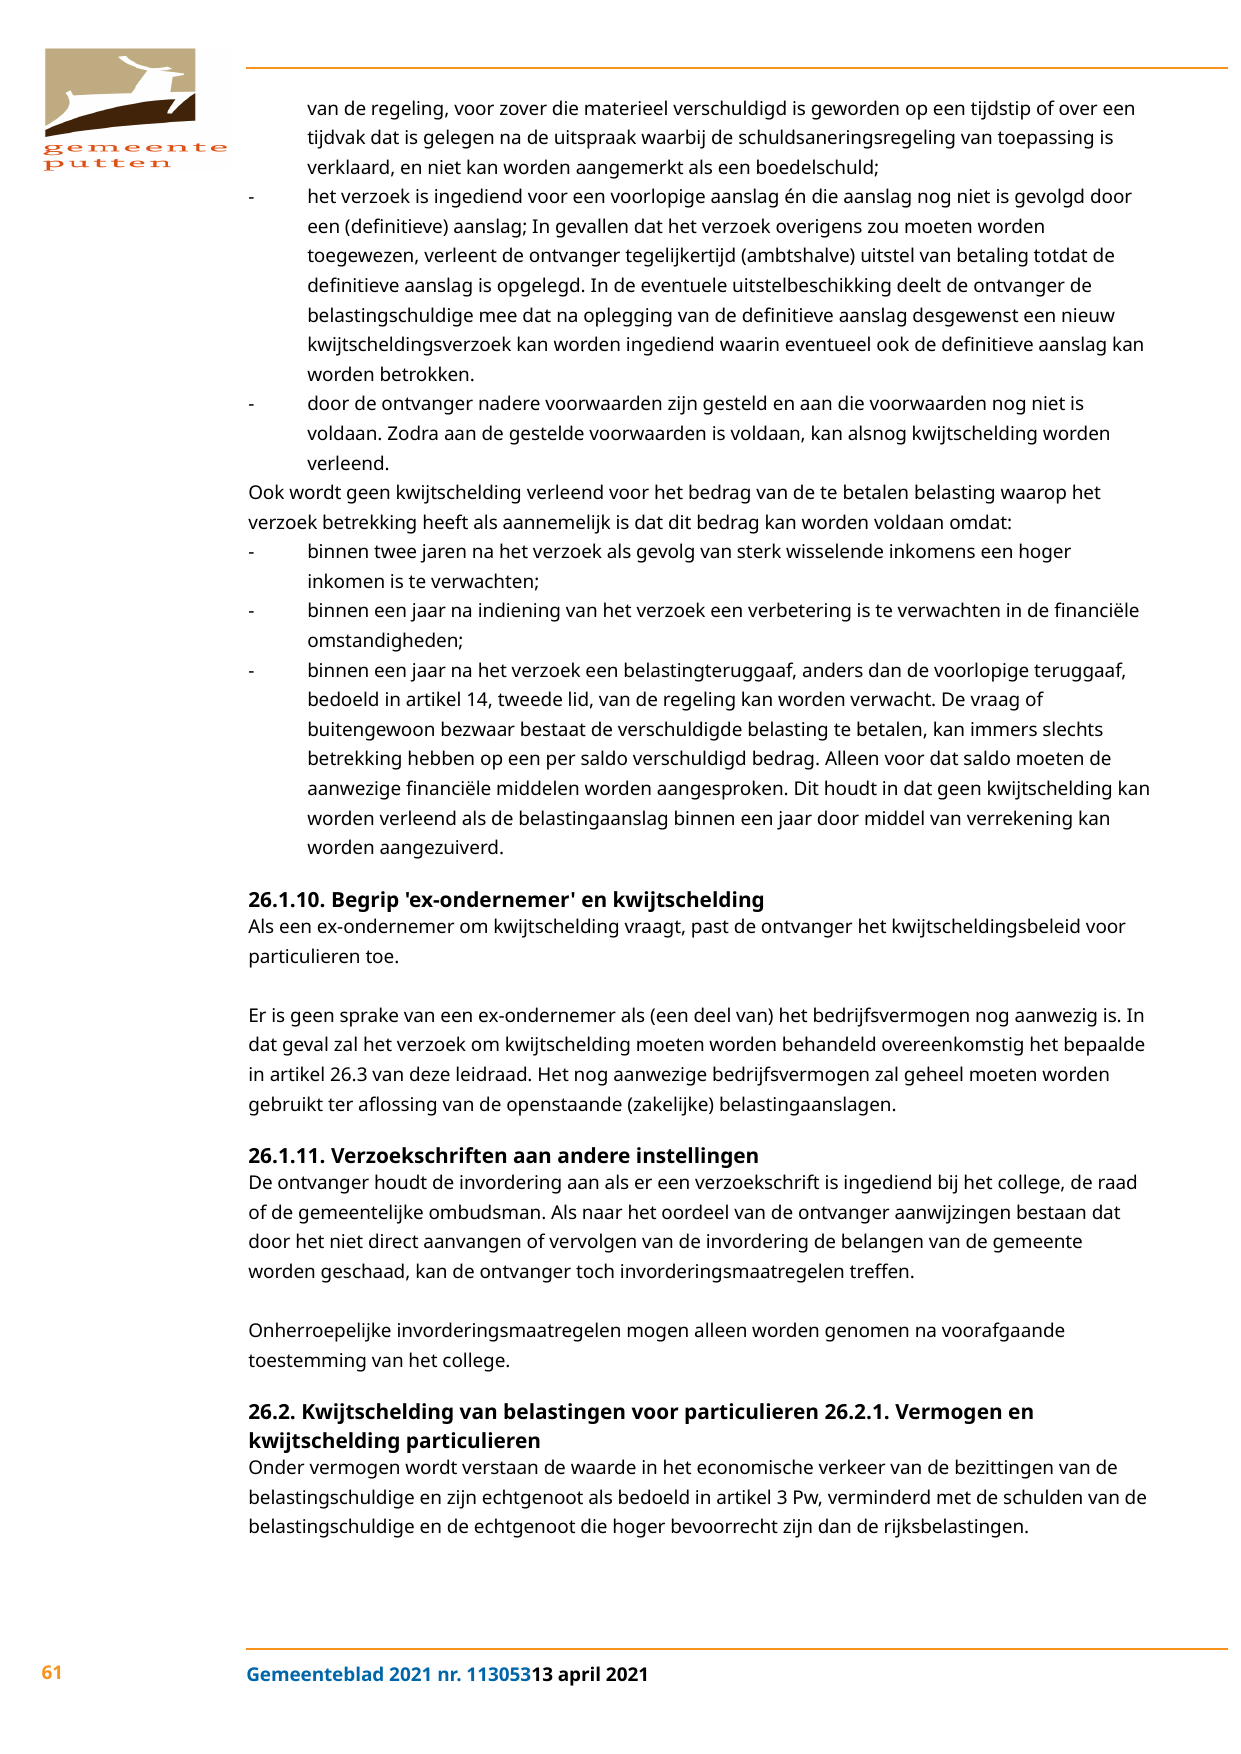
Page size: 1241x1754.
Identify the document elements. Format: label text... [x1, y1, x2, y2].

list door de ontvanger nadere voorwaarden zijn gesteld en aan die voorwaarden nog niet is voldaan. Zodra aan de gestelde voorwaarden is voldaan, kan alsnog kwijtschelding worden verleend. [248, 391, 1152, 476]
text Onder vermogen wordt verstaan de waarde in het economische verkeer van de bezittingen van de belastingschuldige en zijn echtgenoot als bedoeld in artikel 3 Pw, verminderd met de schulden van de belastingschuldige en de echtgenoot die hoger bevoorrecht zijn dan de rijksbelastingen. [248, 1454, 1152, 1539]
text Ook wordt geen kwijtschelding verleend voor het bedrag van de te betalen belasting waarop het verzoek betrekking heeft als aannemelijk is dat dit bedrag kan worden voldaan omdat: [248, 479, 1152, 535]
text Onherroepelijke invorderingsmaatregelen mogen alleen worden genomen na voorafgaande toestemming van het college. [248, 1317, 1152, 1373]
text 26.1.11. Verzoekschriften aan andere instellingen [248, 1141, 1152, 1169]
text 26.1.10. Begrip 'ex-ondernemer' en kwijtschelding [248, 885, 1152, 913]
text Als een ex-ondernemer om kwijtschelding vraagt, past de ontvanger het kwijtscheldingsbeleid voor particulieren toe. [248, 913, 1152, 968]
list binnen een jaar na het verzoek een belastingteruggaaf, anders dan de voorlopige teruggaaf, bedoeld in artikel 14, tweede lid, van de regeling kan worden verwacht. De vraag of buitengewoon bezwaar bestaat de verschuldigde belasting te betalen, kan immers slechts betrekking hebben op een per saldo verschuldigd bedrag. Alleen voor dat saldo moeten de aanwezige financiële middelen worden aangesproken. Dit houdt in dat geen kwijtschelding kan worden verleend als de belastingaanslag binnen een jaar door middel van verrekening kan worden aangezuiverd. [248, 657, 1152, 860]
list binnen een jaar na indiening van het verzoek een verbetering is te verwachten in de financiële omstandigheden; [248, 598, 1152, 653]
list binnen twee jaren na het verzoek als gevolg van sterk wisselende inkomens een hoger inkomen is te verwachten; [248, 538, 1152, 594]
text Er is geen sprake van een ex-ondernemer als (een deel van) het bedrijfsvermogen nog aanwezig is. In dat geval zal het verzoek om kwijtschelding moeten worden behandeld overeenkomstig het bepaalde in artikel 26.3 van deze leidraad. Het nog aanwezige bedrijfsvermogen zal geheel moeten worden gebruikt ter aflossing van de openstaande (zakelijke) belastingaanslagen. [248, 1002, 1152, 1116]
text 26.2. Kwijtschelding van belastingen voor particulieren 26.2.1. Vermogen en kwijtschelding particulieren [248, 1397, 1152, 1454]
text De ontvanger houdt de invordering aan als er een verzoekschrift is ingediend bij het college, de raad of de gemeentelijke ombudsman. Als naar het oordeel van de ontvanger aanwijzingen bestaan dat door het niet direct aanvangen of vervolgen van de invordering de belangen van de gemeente worden geschaad, kan de ontvanger toch invorderingsmaatregelen treffen. [248, 1169, 1152, 1284]
list van de regeling, voor zover die materieel verschuldigd is geworden op een tijdstip of over een tijdvak dat is gelegen na de uitspraak waarbij de schuldsaneringsregeling van toepassing is verklaard, en niet kan worden aangemerkt als een boedelschuld; [248, 95, 1152, 180]
list het verzoek is ingediend voor een voorlopige aanslag én die aanslag nog niet is gevolgd door een (definitieve) aanslag; In gevallen dat het verzoek overigens zou moeten worden toegewezen, verleent de ontvanger tegelijkertijd (ambtshalve) uitstel van betaling totdat de definitieve aanslag is opgelegd. In de eventuele uitstelbeschikking deelt de ontvanger de belastingschuldige mee dat na oplegging van de definitieve aanslag desgewenst een nieuw kwijtscheldingsverzoek kan worden ingediend waarin eventueel ook de definitieve aanslag kan worden betrokken. [248, 183, 1152, 387]
picture [41, 47, 231, 172]
